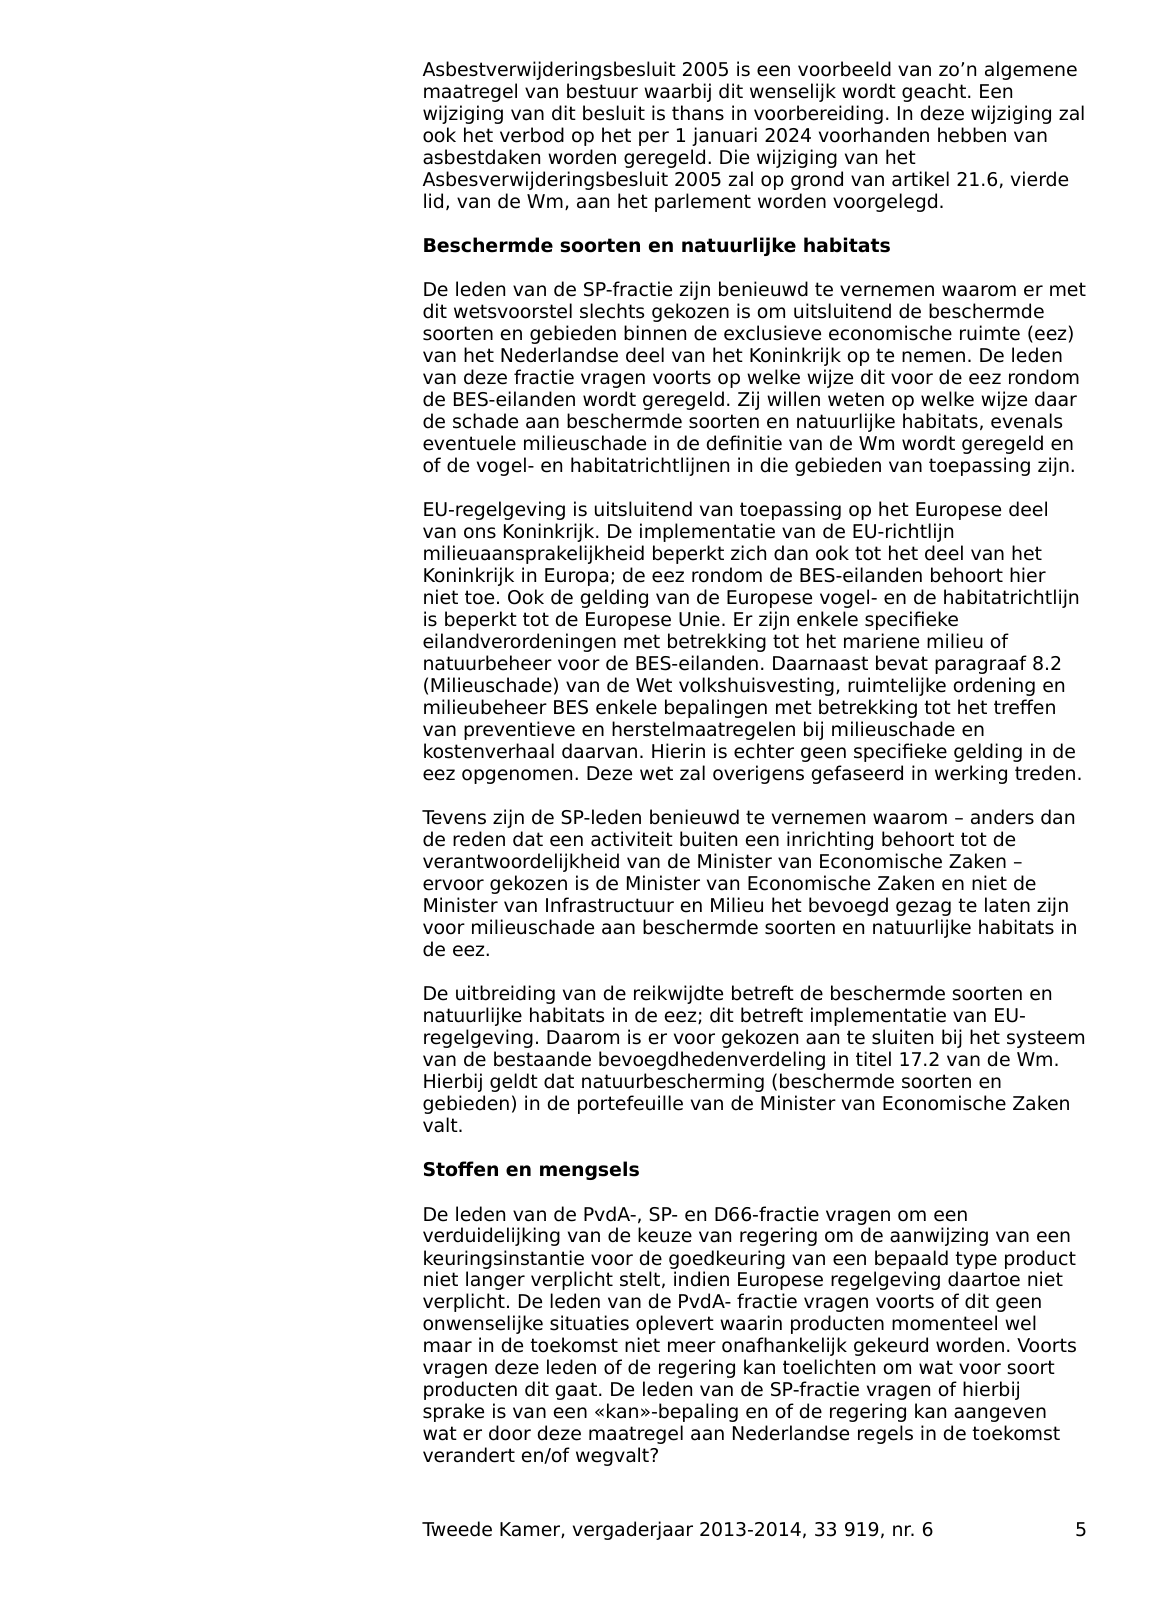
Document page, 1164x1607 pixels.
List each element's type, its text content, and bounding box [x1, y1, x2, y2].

subtitle Stoffen en mengsels [422, 1159, 1087, 1181]
text De leden van de PvdA-, SP- en D66-fractie vragen om een verduidelijking van de keuze van regering om de aanwijzing van een keuringsinstantie voor de goedkeuring van een bepaald type product niet langer verplicht stelt, indien Europese regelgeving daartoe niet verplicht. De leden van de PvdA- fractie vragen voorts of dit geen onwenselijke situaties oplevert waarin producten momenteel wel maar in de toekomst niet meer onafhankelijk gekeurd worden. Voorts vragen deze leden of de regering kan toelichten om wat voor soort producten dit gaat. De leden van de SP-fractie vragen of hierbij sprake is van een «kan»-bepaling en of de regering kan aangeven wat er door deze maatregel aan Nederlandse regels in de toekomst verandert en/of wegvalt? [422, 1203, 1087, 1467]
text Asbestverwijderingsbesluit 2005 is een voorbeeld van zo’n algemene maatregel van bestuur waarbij dit wenselijk wordt geacht. Een wijziging van dit besluit is thans in voorbereiding. In deze wijziging zal ook het verbod op het per 1 januari 2024 voorhanden hebben van asbestdaken worden geregeld. Die wijziging van het Asbesverwijderingsbesluit 2005 zal op grond van artikel 21.6, vierde lid, van de Wm, aan het parlement worden voorgelegd. [422, 59, 1087, 213]
text EU-regelgeving is uitsluitend van toepassing op het Europese deel van ons Koninkrijk. De implementatie van de EU-richtlijn milieuaansprakelijkheid beperkt zich dan ook tot het deel van het Koninkrijk in Europa; de eez rondom de BES-eilanden behoort hier niet toe. Ook de gelding van de Europese vogel- en de habitatrichtlijn is beperkt tot de Europese Unie. Er zijn enkele specifieke eilandverordeningen met betrekking tot het mariene milieu of natuurbeheer voor de BES-eilanden. Daarnaast bevat paragraaf 8.2 (Milieuschade) van de Wet volkshuisvesting, ruimtelijke ordening en milieubeheer BES enkele bepalingen met betrekking tot het treffen van preventieve en herstelmaatregelen bij milieuschade en kostenverhaal daarvan. Hierin is echter geen specifieke gelding in de eez opgenomen. Deze wet zal overigens gefaseerd in werking treden. [422, 499, 1087, 785]
text Tevens zijn de SP-leden benieuwd te vernemen waarom – anders dan de reden dat een activiteit buiten een inrichting behoort tot de verantwoordelijkheid van de Minister van Economische Zaken – ervoor gekozen is de Minister van Economische Zaken en niet de Minister van Infrastructuur en Milieu het bevoegd gezag te laten zijn voor milieuschade aan beschermde soorten en natuurlijke habitats in de eez. [422, 807, 1087, 961]
text De uitbreiding van de reikwijdte betreft de beschermde soorten en natuurlijke habitats in de eez; dit betreft implementatie van EU-regelgeving. Daarom is er voor gekozen aan te sluiten bij het systeem van de bestaande bevoegdhedenverdeling in titel 17.2 van de Wm. Hierbij geldt dat natuurbescherming (beschermde soorten en gebieden) in de portefeuille van de Minister van Economische Zaken valt. [422, 983, 1087, 1137]
subtitle Beschermde soorten en natuurlijke habitats [422, 235, 1087, 257]
text De leden van de SP-fractie zijn benieuwd te vernemen waarom er met dit wetsvoorstel slechts gekozen is om uitsluitend de beschermde soorten en gebieden binnen de exclusieve economische ruimte (eez) van het Nederlandse deel van het Koninkrijk op te nemen. De leden van deze fractie vragen voorts op welke wijze dit voor de eez rondom de BES-eilanden wordt geregeld. Zij willen weten op welke wijze daar de schade aan beschermde soorten en natuurlijke habitats, evenals eventuele milieuschade in de definitie van de Wm wordt geregeld en of de vogel- en habitatrichtlijnen in die gebieden van toepassing zijn. [422, 279, 1087, 477]
